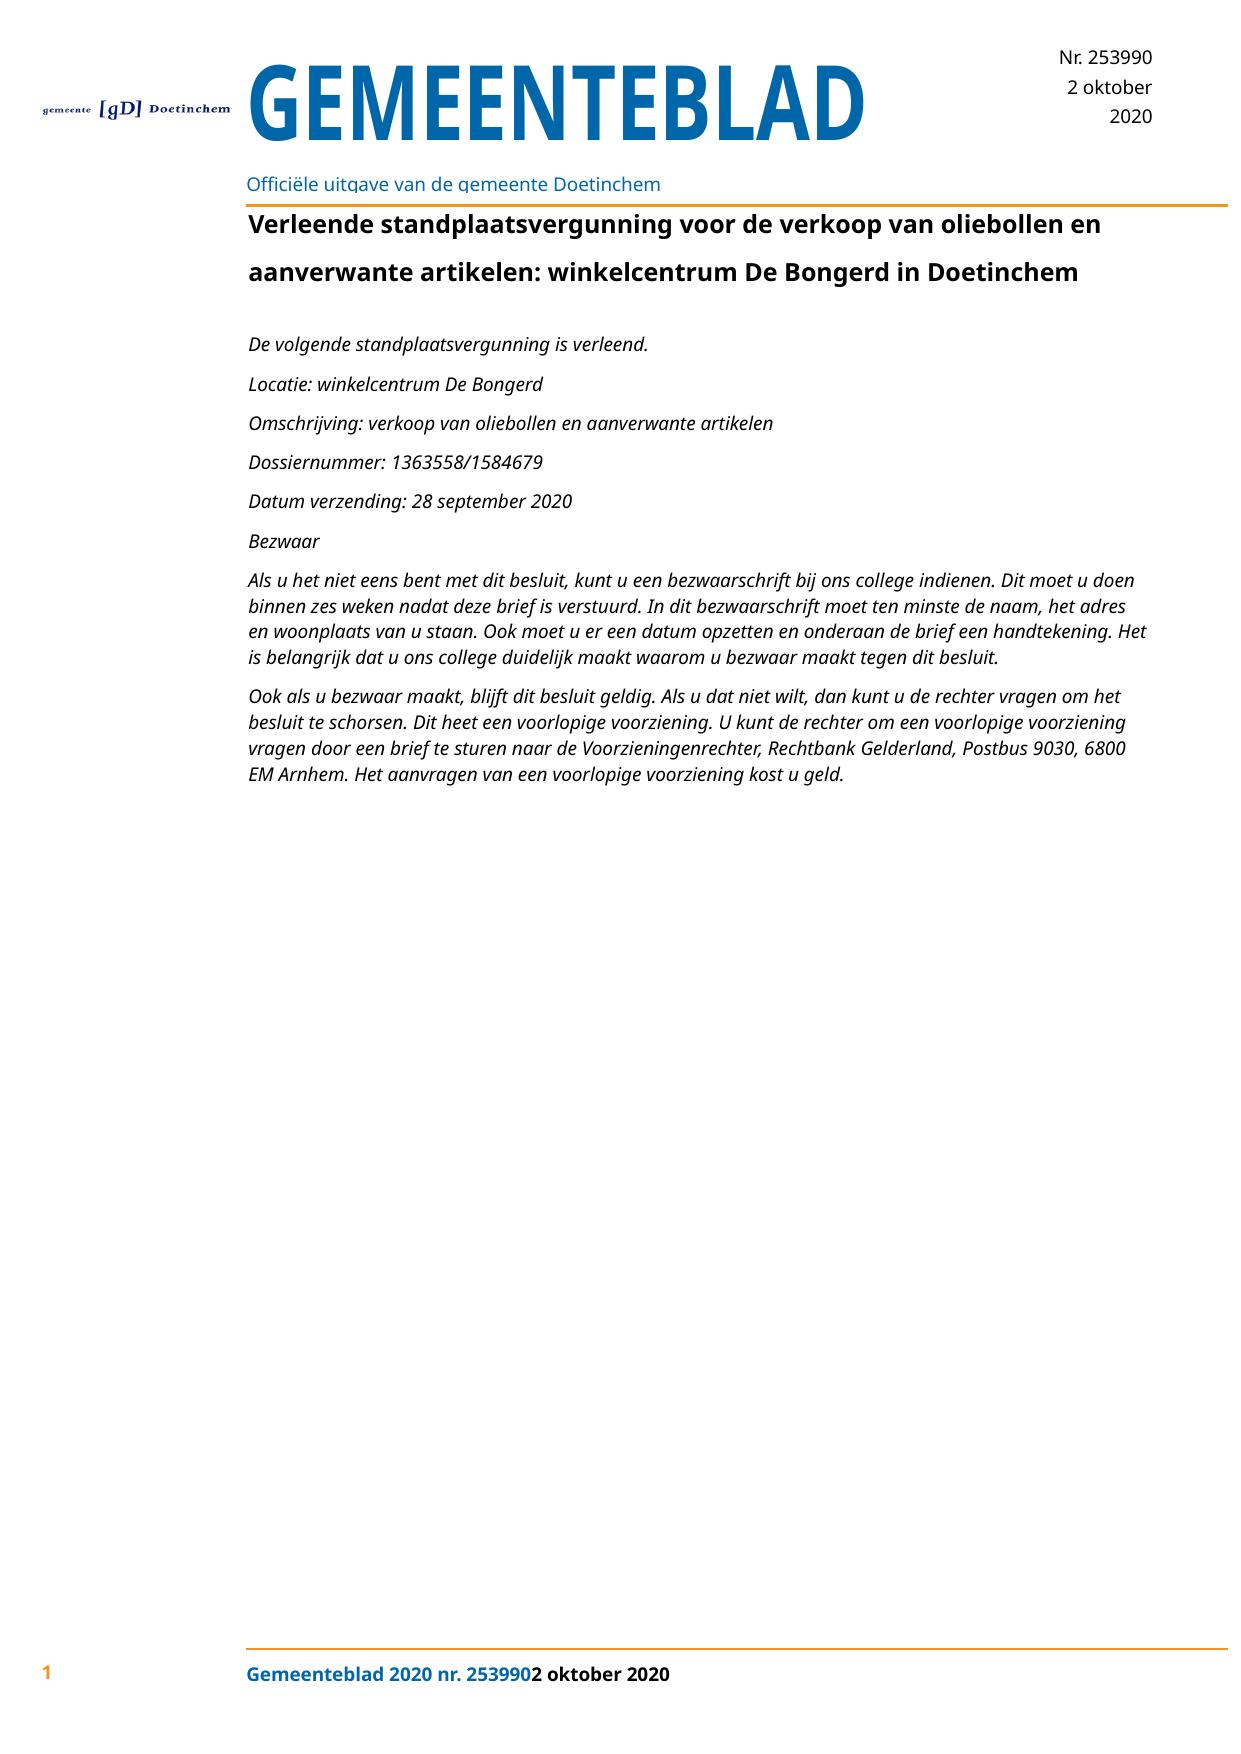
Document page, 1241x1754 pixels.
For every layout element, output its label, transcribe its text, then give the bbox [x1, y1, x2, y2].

text Dossiernummer: 1363558/1584679 [248, 449, 1152, 475]
text De volgende standplaatsvergunning is verleend. [248, 331, 1152, 357]
text Als u het niet eens bent met dit besluit, kunt u een bezwaarschrift bij ons college indienen. Dit moet u doen binnen zes weken nadat deze brief is verstuurd. In dit bezwaarschrift moet ten minste de naam, het adres en woonplaats van u staan. Ook moet u er een datum opzetten en onderaan de brief een handtekening. Het is belangrijk dat u ons college duidelijk maakt waarom u bezwaar maakt tegen dit besluit. [248, 567, 1152, 670]
text Verleende standplaatsvergunning voor de verkoop van oliebollen en aanverwante artikelen: winkelcentrum De Bongerd in Doetinchem [248, 207, 1152, 288]
text Datum verzending: 28 september 2020 [248, 488, 1152, 514]
text Omschrijving: verkoop van oliebollen en aanverwante artikelen [248, 410, 1152, 436]
text Ook als u bezwaar maakt, blijft dit besluit geldig. Als u dat niet wilt, dan kunt u de rechter vragen om het besluit te schorsen. Dit heet een voorlopige voorziening. U kunt de rechter om een voorlopige voorziening vragen door een brief te sturen naar de Voorzieningenrechter, Rechtbank Gelderland, Postbus 9030, 6800 EM Arnhem. Het aanvragen van een voorlopige voorziening kost u geld. [248, 683, 1152, 786]
text Locatie: winkelcentrum De Bongerd [248, 371, 1152, 396]
picture [41, 47, 231, 172]
text Bezwaar [248, 528, 1152, 553]
